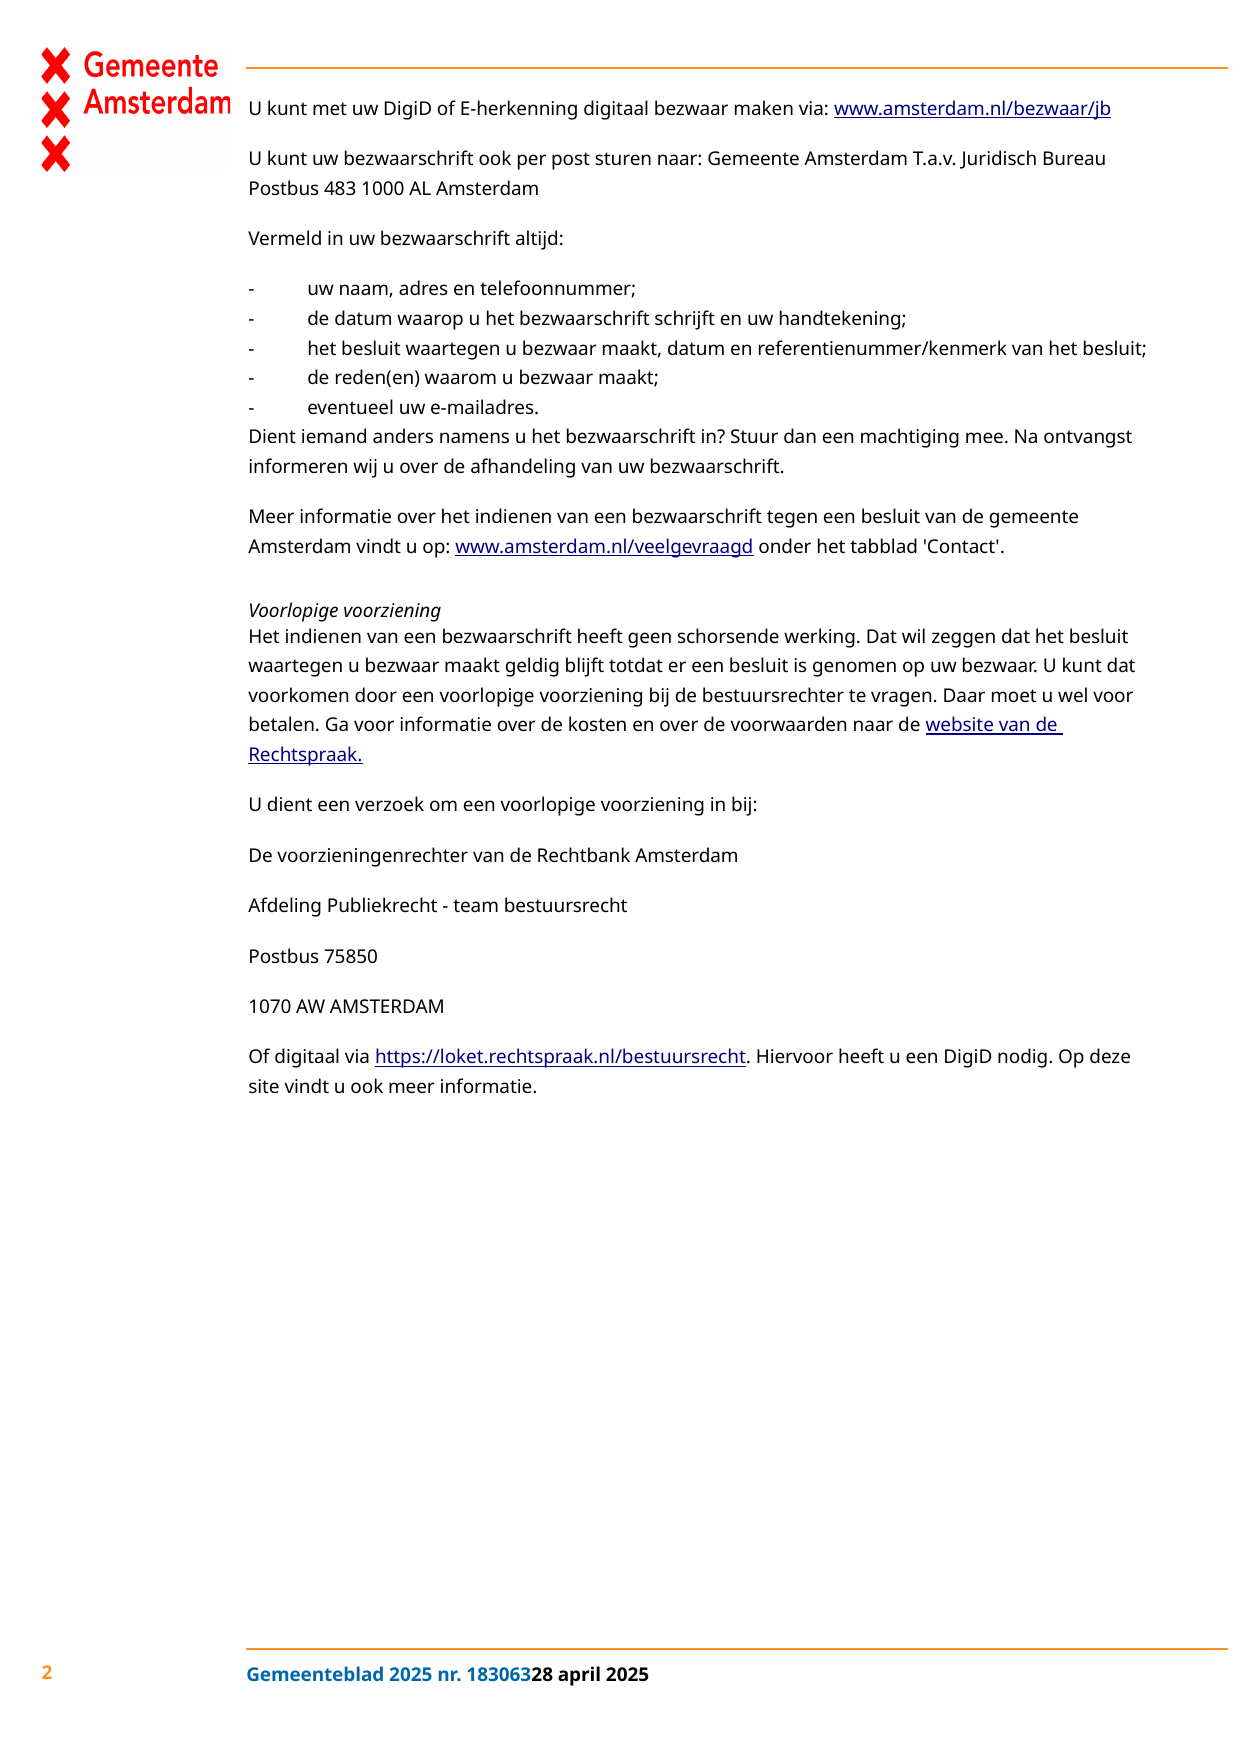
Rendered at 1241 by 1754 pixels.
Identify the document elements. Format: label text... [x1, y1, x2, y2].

text De voorzieningenrechter van de Rechtbank Amsterdam [248, 842, 1152, 868]
list het besluit waartegen u bezwaar maakt, datum en referentienummer/kenmerk van het besluit; [248, 335, 1152, 361]
text Of digitaal via https://loket.rechtspraak.nl/bestuursrecht. Hiervoor heeft u een DigiD nodig. Op deze site vindt u ook meer informatie. [248, 1044, 1152, 1099]
list uw naam, adres en telefoonnummer; [248, 276, 1152, 301]
text Het indienen van een bezwaarschrift heeft geen schorsende werking. Dat wil zeggen dat het besluit waartegen u bezwaar maakt geldig blijft totdat er een besluit is genomen op uw bezwaar. U kunt dat voorkomen door een voorlopige voorziening bij de bestuursrechter te vragen. Daar moet u wel voor betalen. Ga voor informatie over de kosten en over de voorwaarden naar de website van de Rechtspraak. [248, 623, 1152, 767]
text Dient iemand anders namens u het bezwaarschrift in? Stuur dan een machtiging mee. Na ontvangst informeren wij u over de afhandeling van uw bezwaarschrift. [248, 423, 1152, 479]
text U kunt met uw DigiD of E-herkenning digitaal bezwaar maken via: www.amsterdam.nl/bezwaar/jb [248, 95, 1152, 121]
list de reden(en) waarom u bezwaar maakt; [248, 364, 1152, 390]
text Voorlopige voorziening [248, 597, 1152, 623]
list eventueel uw e-mailadres. [248, 394, 1152, 420]
text Vermeld in uw bezwaarschrift altijd: [248, 225, 1152, 251]
picture [41, 47, 231, 172]
text Meer informatie over het indienen van een bezwaarschrift tegen een besluit van de gemeente Amsterdam vindt u op: www.amsterdam.nl/veelgevraagd onder het tabblad 'Contact'. [248, 503, 1152, 559]
text U dient een verzoek om een voorlopige voorziening in bij: [248, 792, 1152, 817]
list de datum waarop u het bezwaarschrift schrijft en uw handtekening; [248, 305, 1152, 331]
text Afdeling Publiekrecht - team bestuursrecht [248, 892, 1152, 918]
text Postbus 75850 [248, 943, 1152, 968]
text U kunt uw bezwaarschrift ook per post sturen naar: Gemeente Amsterdam T.a.v. Juridisch Bureau Postbus 483 1000 AL Amsterdam [248, 145, 1152, 201]
text 1070 AW AMSTERDAM [248, 993, 1152, 1019]
